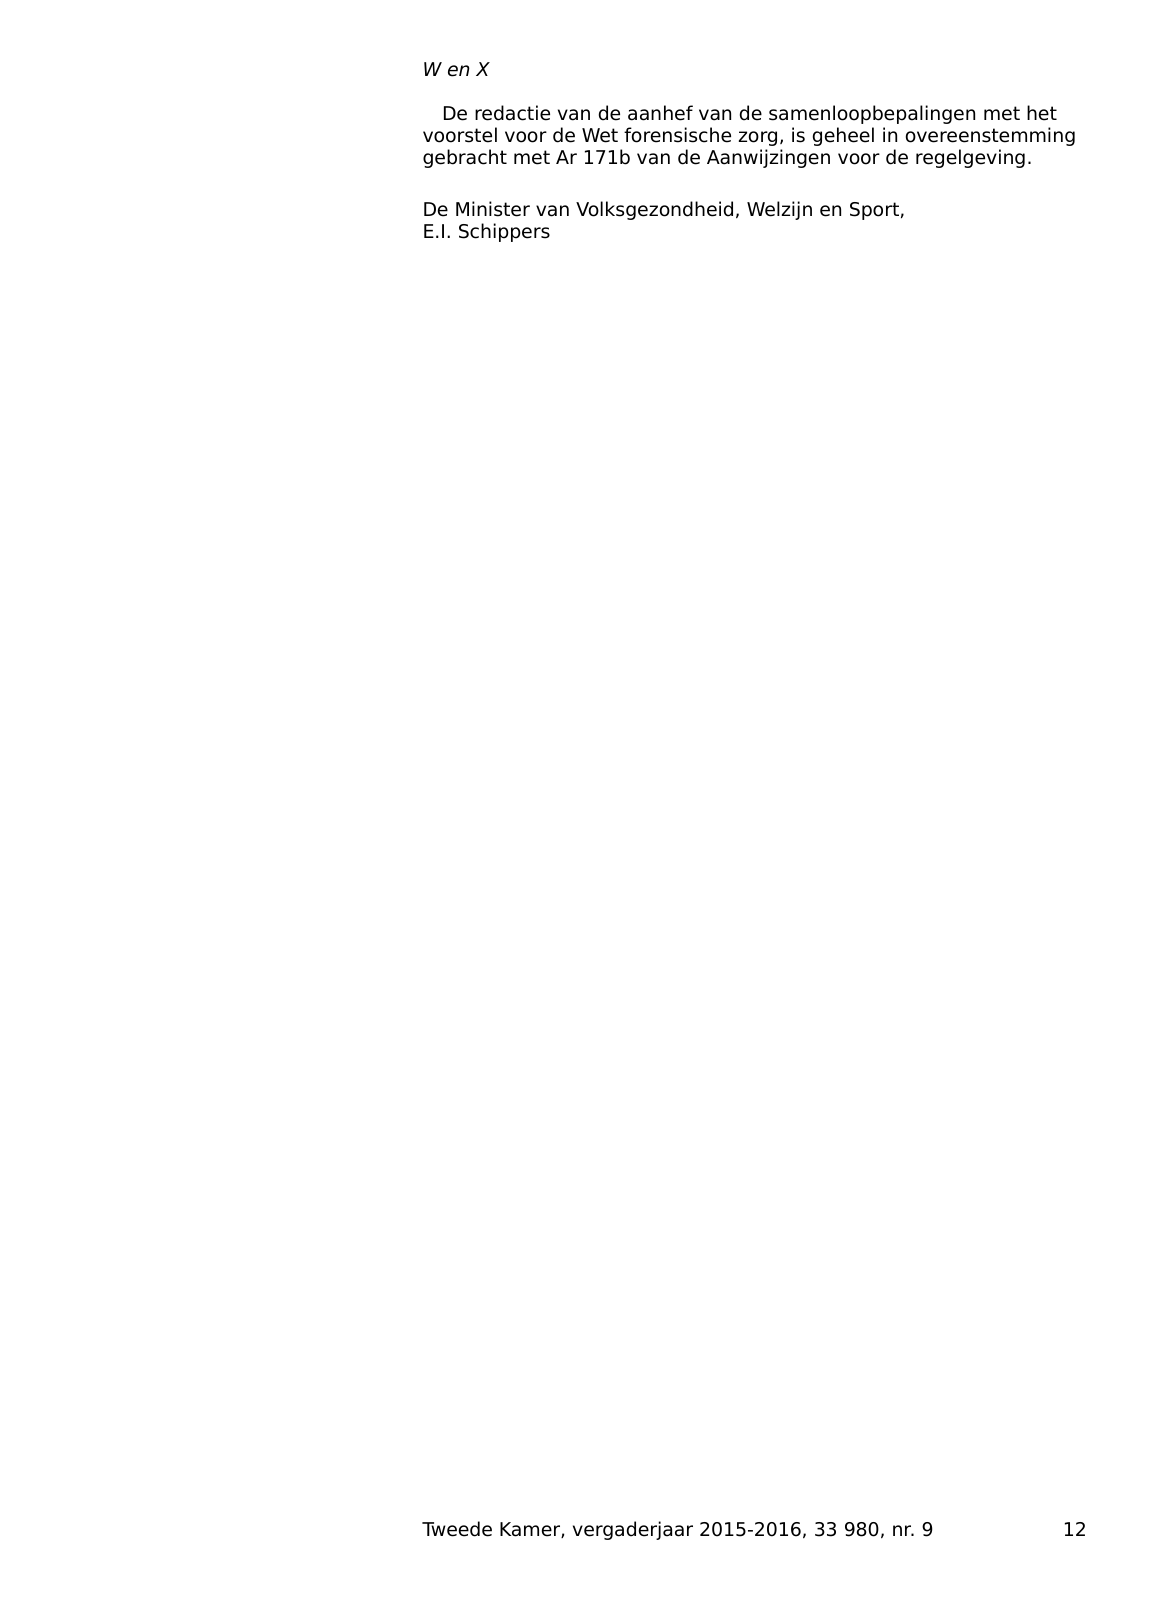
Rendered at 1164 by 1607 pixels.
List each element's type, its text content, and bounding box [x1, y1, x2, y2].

subtitle W en X [422, 59, 1087, 81]
text De Minister van Volksgezondheid, Welzijn en Sport, E.I. Schippers [422, 199, 1087, 243]
text De redactie van de aanhef van de samenloopbepalingen met het voorstel voor de Wet forensische zorg, is geheel in overeenstemming gebracht met Ar 171b van de Aanwijzingen voor de regelgeving. [422, 103, 1087, 169]
